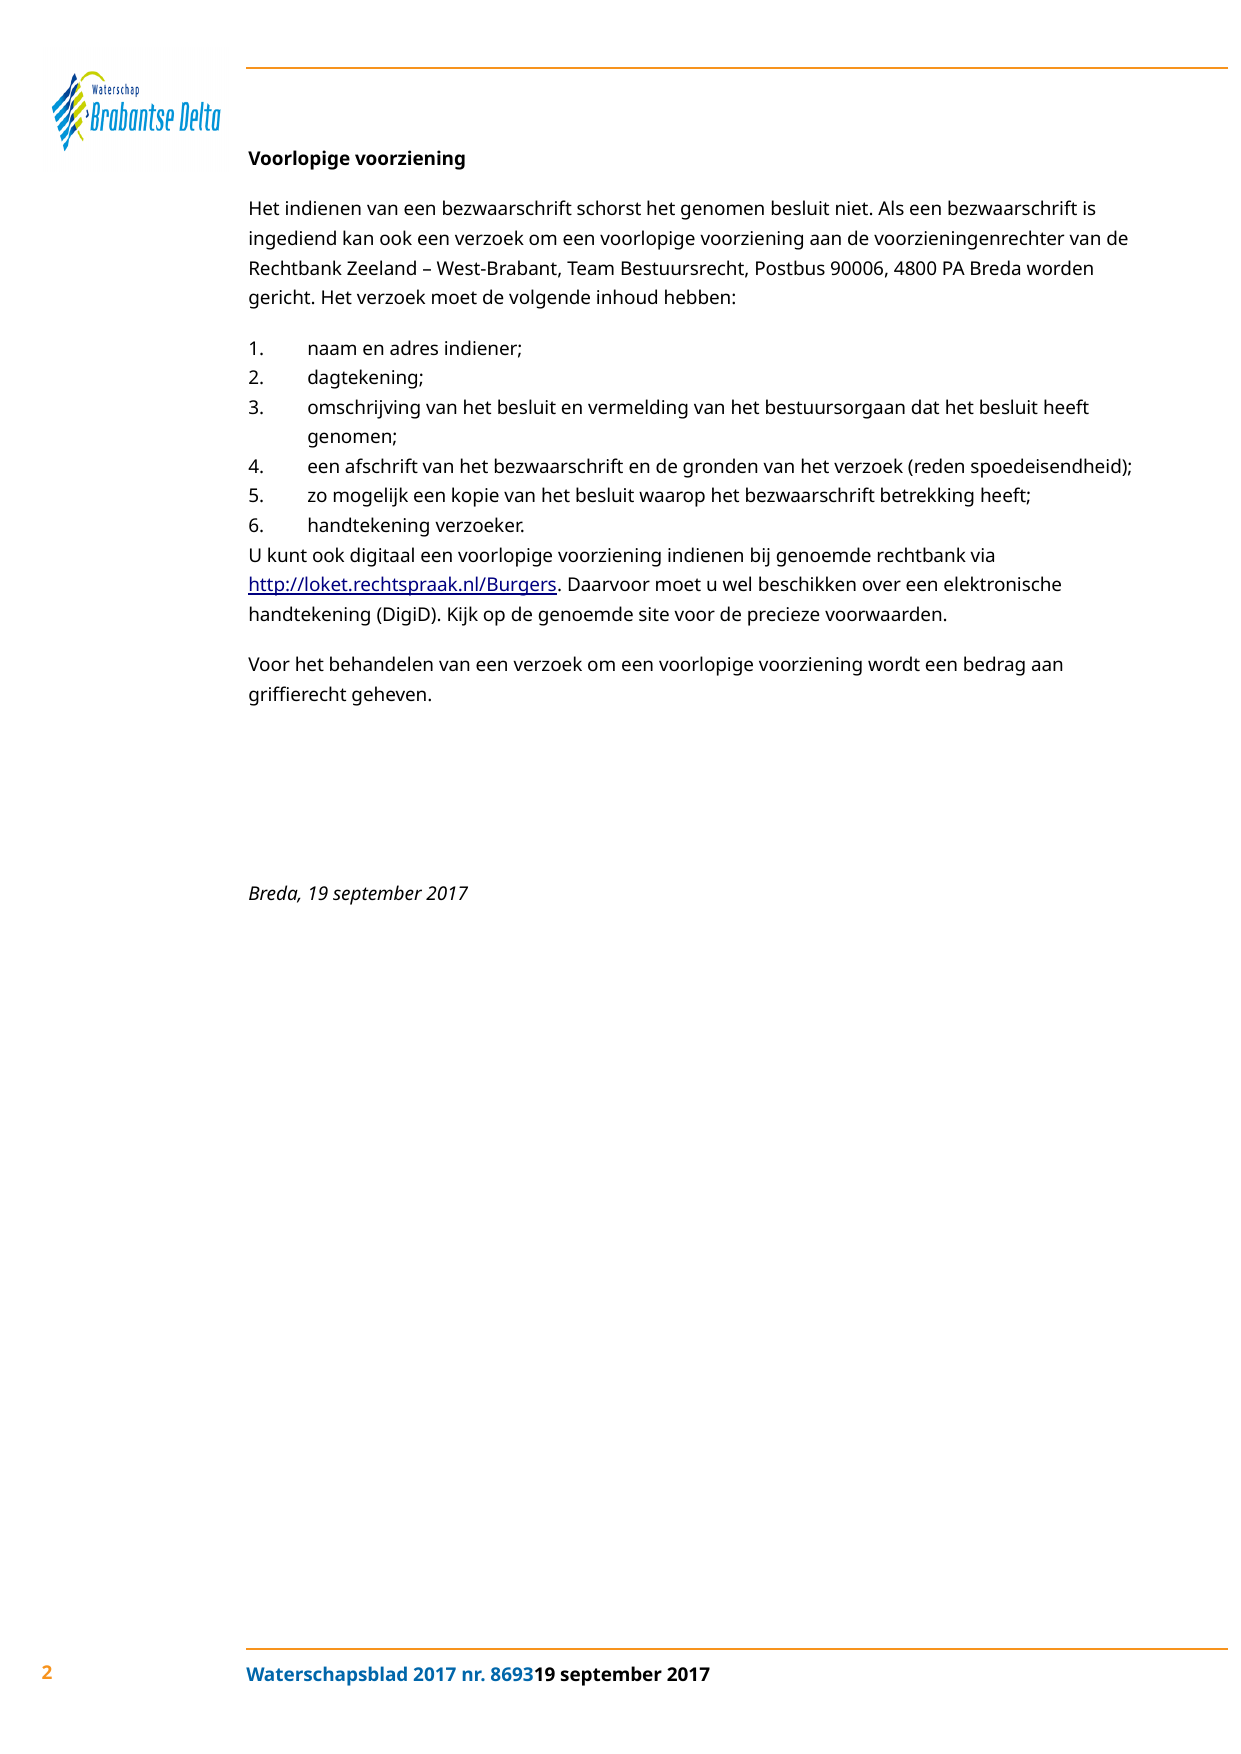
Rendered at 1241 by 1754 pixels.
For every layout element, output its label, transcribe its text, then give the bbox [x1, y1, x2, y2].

picture [41, 47, 231, 172]
text Breda, 19 september 2017 [248, 880, 1152, 906]
list dagtekening; [248, 364, 1152, 390]
list een afschrift van het bezwaarschrift en de gronden van het verzoek (reden spoedeisendheid); [248, 453, 1152, 479]
list naam en adres indiener; [248, 335, 1152, 361]
text Het indienen van een bezwaarschrift schorst het genomen besluit niet. Als een bezwaarschrift is ingediend kan ook een verzoek om een voorlopige voorziening aan de voorzieningenrechter van de Rechtbank Zeeland – West-Brabant, Team Bestuursrecht, Postbus 90006, 4800 PA Breda worden gericht. Het verzoek moet de volgende inhoud hebben: [248, 196, 1152, 310]
text Voor het behandelen van een verzoek om een voorlopige voorziening wordt een bedrag aan griffierecht geheven. [248, 651, 1152, 707]
text Voorlopige voorziening [248, 145, 1152, 171]
text U kunt ook digitaal een voorlopige voorziening indienen bij genoemde rechtbank via http://loket.rechtspraak.nl/Burgers. Daarvoor moet u wel beschikken over een elektronische handtekening (DigiD). Kijk op de genoemde site voor de precieze voorwaarden. [248, 542, 1152, 627]
list handtekening verzoeker. [248, 512, 1152, 538]
list omschrijving van het besluit en vermelding van het bestuursorgaan dat het besluit heeft genomen; [248, 394, 1152, 449]
list zo mogelijk een kopie van het besluit waarop het bezwaarschrift betrekking heeft; [248, 483, 1152, 508]
